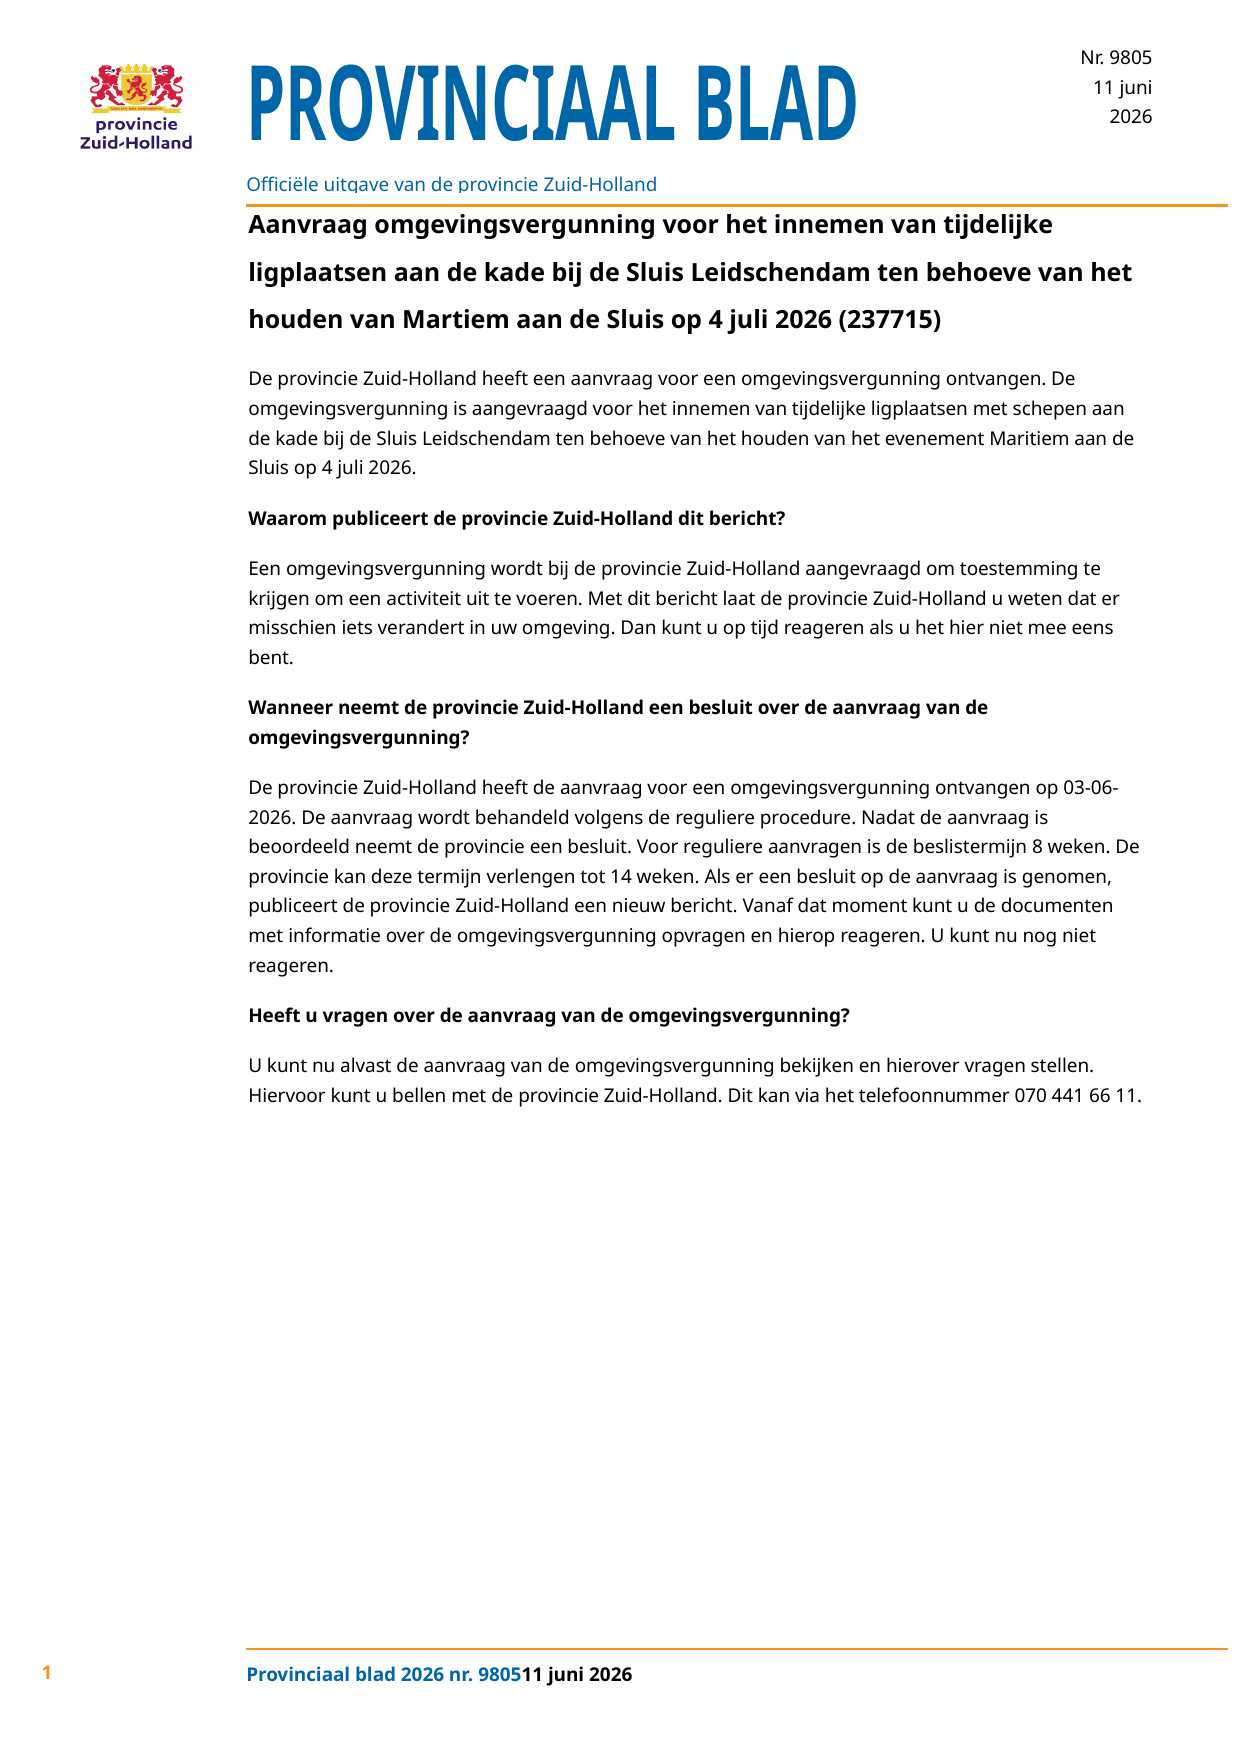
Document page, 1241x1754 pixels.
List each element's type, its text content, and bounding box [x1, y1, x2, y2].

text Wanneer neemt de provincie Zuid-Holland een besluit over de aanvraag van de omgevingsvergunning? [248, 694, 1152, 749]
picture [41, 47, 231, 172]
text Heeft u vragen over de aanvraag van de omgevingsvergunning? [248, 1002, 1152, 1028]
text U kunt nu alvast de aanvraag van de omgevingsvergunning bekijken en hierover vragen stellen. Hiervoor kunt u bellen met de provincie Zuid-Holland. Dit kan via het telefoonnummer 070 441 66 11. [248, 1053, 1152, 1108]
text Een omgevingsvergunning wordt bij de provincie Zuid-Holland aangevraagd om toestemming te krijgen om een activiteit uit te voeren. Met dit bericht laat de provincie Zuid-Holland u weten dat er misschien iets verandert in uw omgeving. Dan kunt u op tijd reageren als u het hier niet mee eens bent. [248, 555, 1152, 669]
text De provincie Zuid-Holland heeft een aanvraag voor een omgevingsvergunning ontvangen. De omgevingsvergunning is aangevraagd voor het innemen van tijdelijke ligplaatsen met schepen aan de kade bij de Sluis Leidschendam ten behoeve van het houden van het evenement Maritiem aan de Sluis op 4 juli 2026. [248, 366, 1152, 480]
text Aanvraag omgevingsvergunning voor het innemen van tijdelijke ligplaatsen aan de kade bij de Sluis Leidschendam ten behoeve van het houden van Martiem aan de Sluis op 4 juli 2026 (237715) [248, 207, 1152, 336]
text Waarom publiceert de provincie Zuid-Holland dit bericht? [248, 505, 1152, 530]
text De provincie Zuid-Holland heeft de aanvraag voor een omgevingsvergunning ontvangen op 03-06-2026. De aanvraag wordt behandeld volgens de reguliere procedure. Nadat de aanvraag is beoordeeld neemt de provincie een besluit. Voor reguliere aanvragen is de beslistermijn 8 weken. De provincie kan deze termijn verlengen tot 14 weken. Als er een besluit op de aanvraag is genomen, publiceert de provincie Zuid-Holland een nieuw bericht. Vanaf dat moment kunt u de documenten met informatie over de omgevingsvergunning opvragen en hierop reageren. U kunt nu nog niet reageren. [248, 774, 1152, 977]
